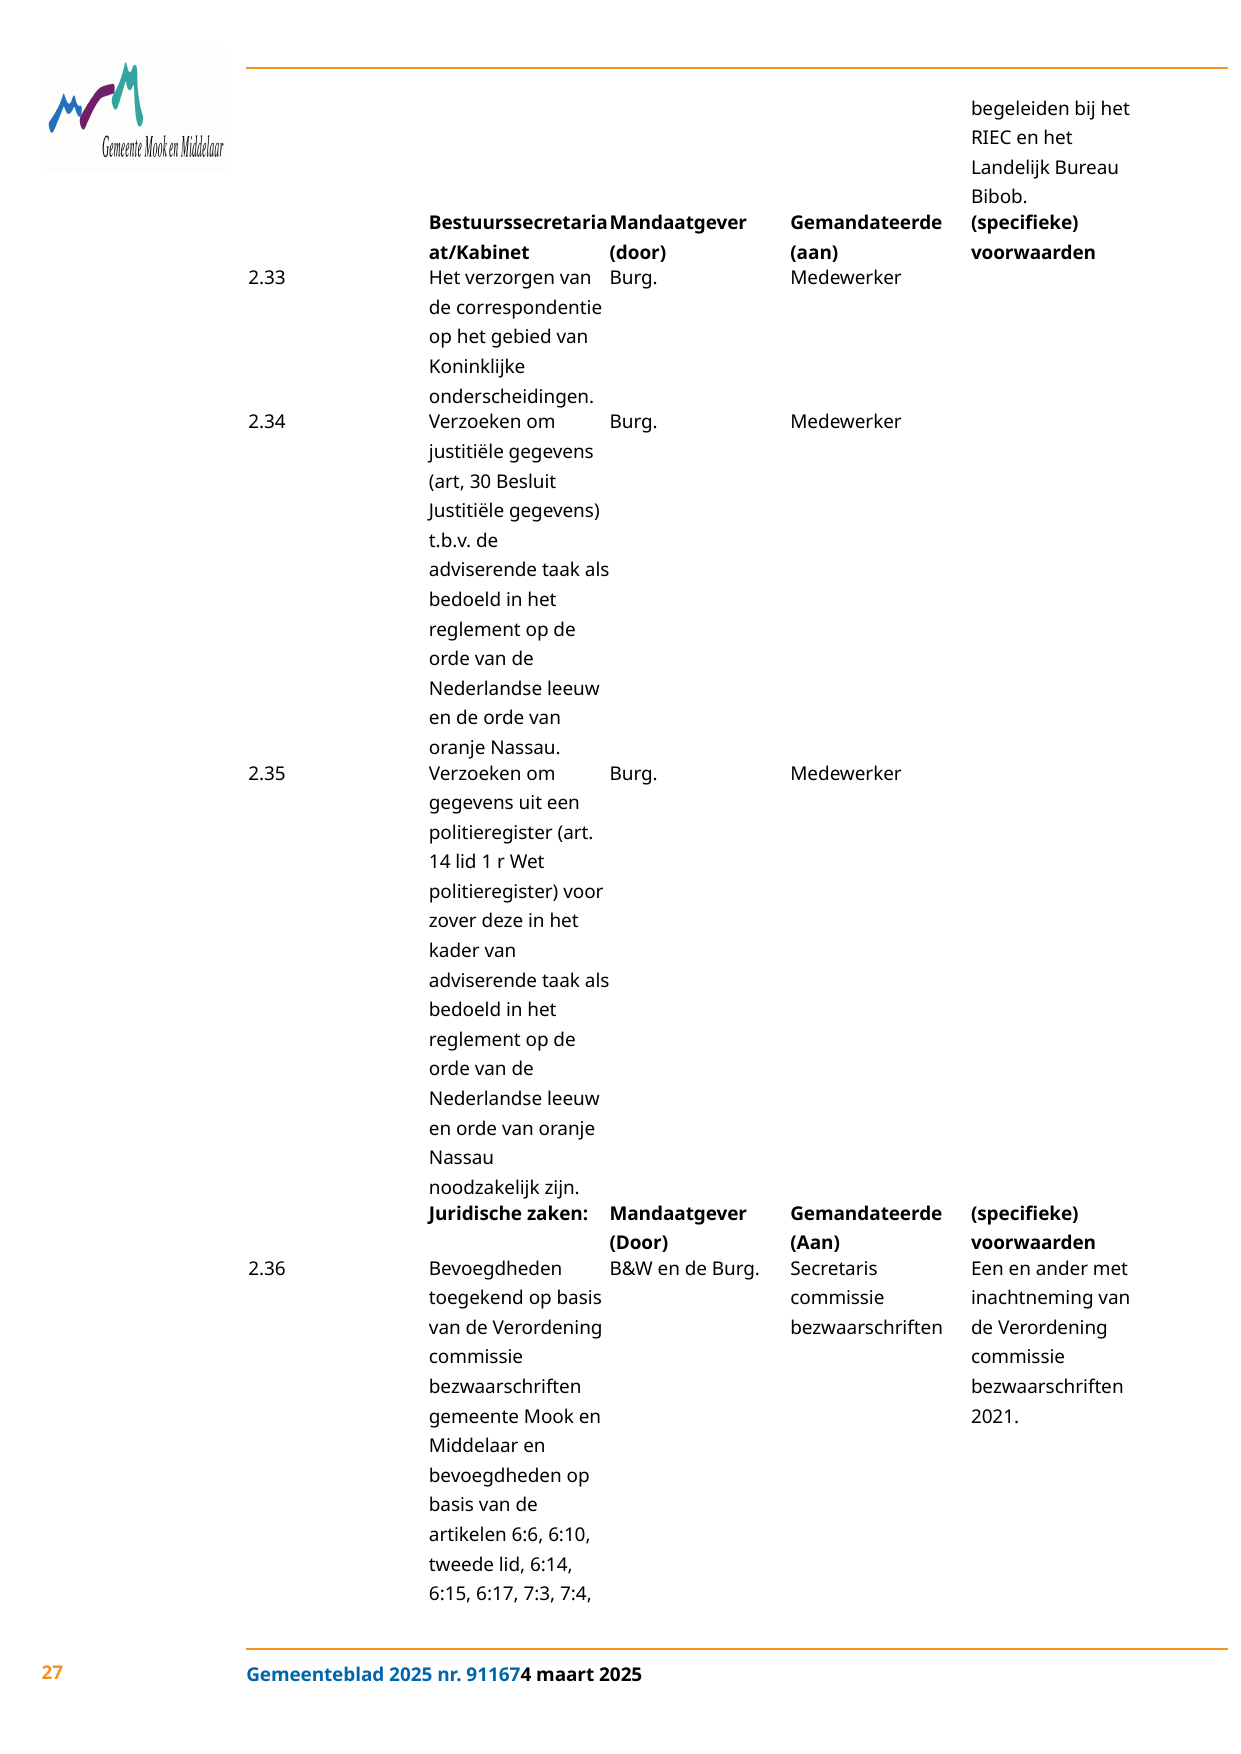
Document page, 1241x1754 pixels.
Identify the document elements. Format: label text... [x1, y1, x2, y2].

table_cell Mandaatgever (Door) [609, 1200, 790, 1255]
table_cell Verzoeken om justitiële gegevens (art, 30 Besluit Justitiële gegevens) t.b.v. de adviserende taak als bedoeld in het reglement op de orde van de Nederlandse leeuw en de orde van oranje Nassau. [429, 409, 609, 760]
table_cell 2.34 [248, 409, 429, 760]
table_cell Mandaatgever (door) [609, 209, 790, 264]
table_cell [971, 760, 1152, 1200]
table_cell [429, 95, 609, 209]
table_cell [248, 95, 429, 209]
table_cell [971, 265, 1152, 409]
table_cell 2.33 [248, 265, 429, 409]
table_cell begeleiden bij het RIEC en het Landelijk Bureau Bibob. [971, 95, 1152, 209]
table_cell Burg. [609, 760, 790, 1200]
table_cell Gemandateerde (Aan) [790, 1200, 971, 1255]
table_cell 2.36 [248, 1255, 429, 1606]
table_cell [248, 1200, 429, 1255]
table_cell Secretaris commissie bezwaarschriften [790, 1255, 971, 1606]
table_cell 2.35 [248, 760, 429, 1200]
table_cell Medewerker [790, 760, 971, 1200]
table_cell Het verzorgen van de correspondentie op het gebied van Koninklijke onderscheidingen. [429, 265, 609, 409]
table_cell Een en ander met inachtneming van de Verordening commissie bezwaarschriften 2021. [971, 1255, 1152, 1606]
table_cell (specifieke) voorwaarden [971, 1200, 1152, 1255]
table_cell Bevoegdheden toegekend op basis van de Verordening commissie bezwaarschriften gemeente Mook en Middelaar en bevoegdheden op basis van de artikelen 6:6, 6:10, tweede lid, 6:14, 6:15, 6:17, 7:3, 7:4, [429, 1255, 609, 1606]
table_cell B&W en de Burg. [609, 1255, 790, 1606]
table_cell [609, 95, 790, 209]
picture [41, 47, 231, 172]
table_cell [790, 95, 971, 209]
table_cell [971, 409, 1152, 760]
table_cell Burg. [609, 265, 790, 409]
table_cell Bestuurssecretariaat/Kabinet [429, 209, 609, 264]
table_cell Medewerker [790, 265, 971, 409]
table_cell Verzoeken om gegevens uit een politieregister (art. 14 lid 1 r Wet politieregister) voor zover deze in het kader van adviserende taak als bedoeld in het reglement op de orde van de Nederlandse leeuw en orde van oranje Nassau noodzakelijk zijn. [429, 760, 609, 1200]
table_cell Burg. [609, 409, 790, 760]
table_cell [248, 209, 429, 264]
table_cell Juridische zaken: [429, 1200, 609, 1255]
table_cell (specifieke) voorwaarden [971, 209, 1152, 264]
table_cell Gemandateerde (aan) [790, 209, 971, 264]
table_cell Medewerker [790, 409, 971, 760]
